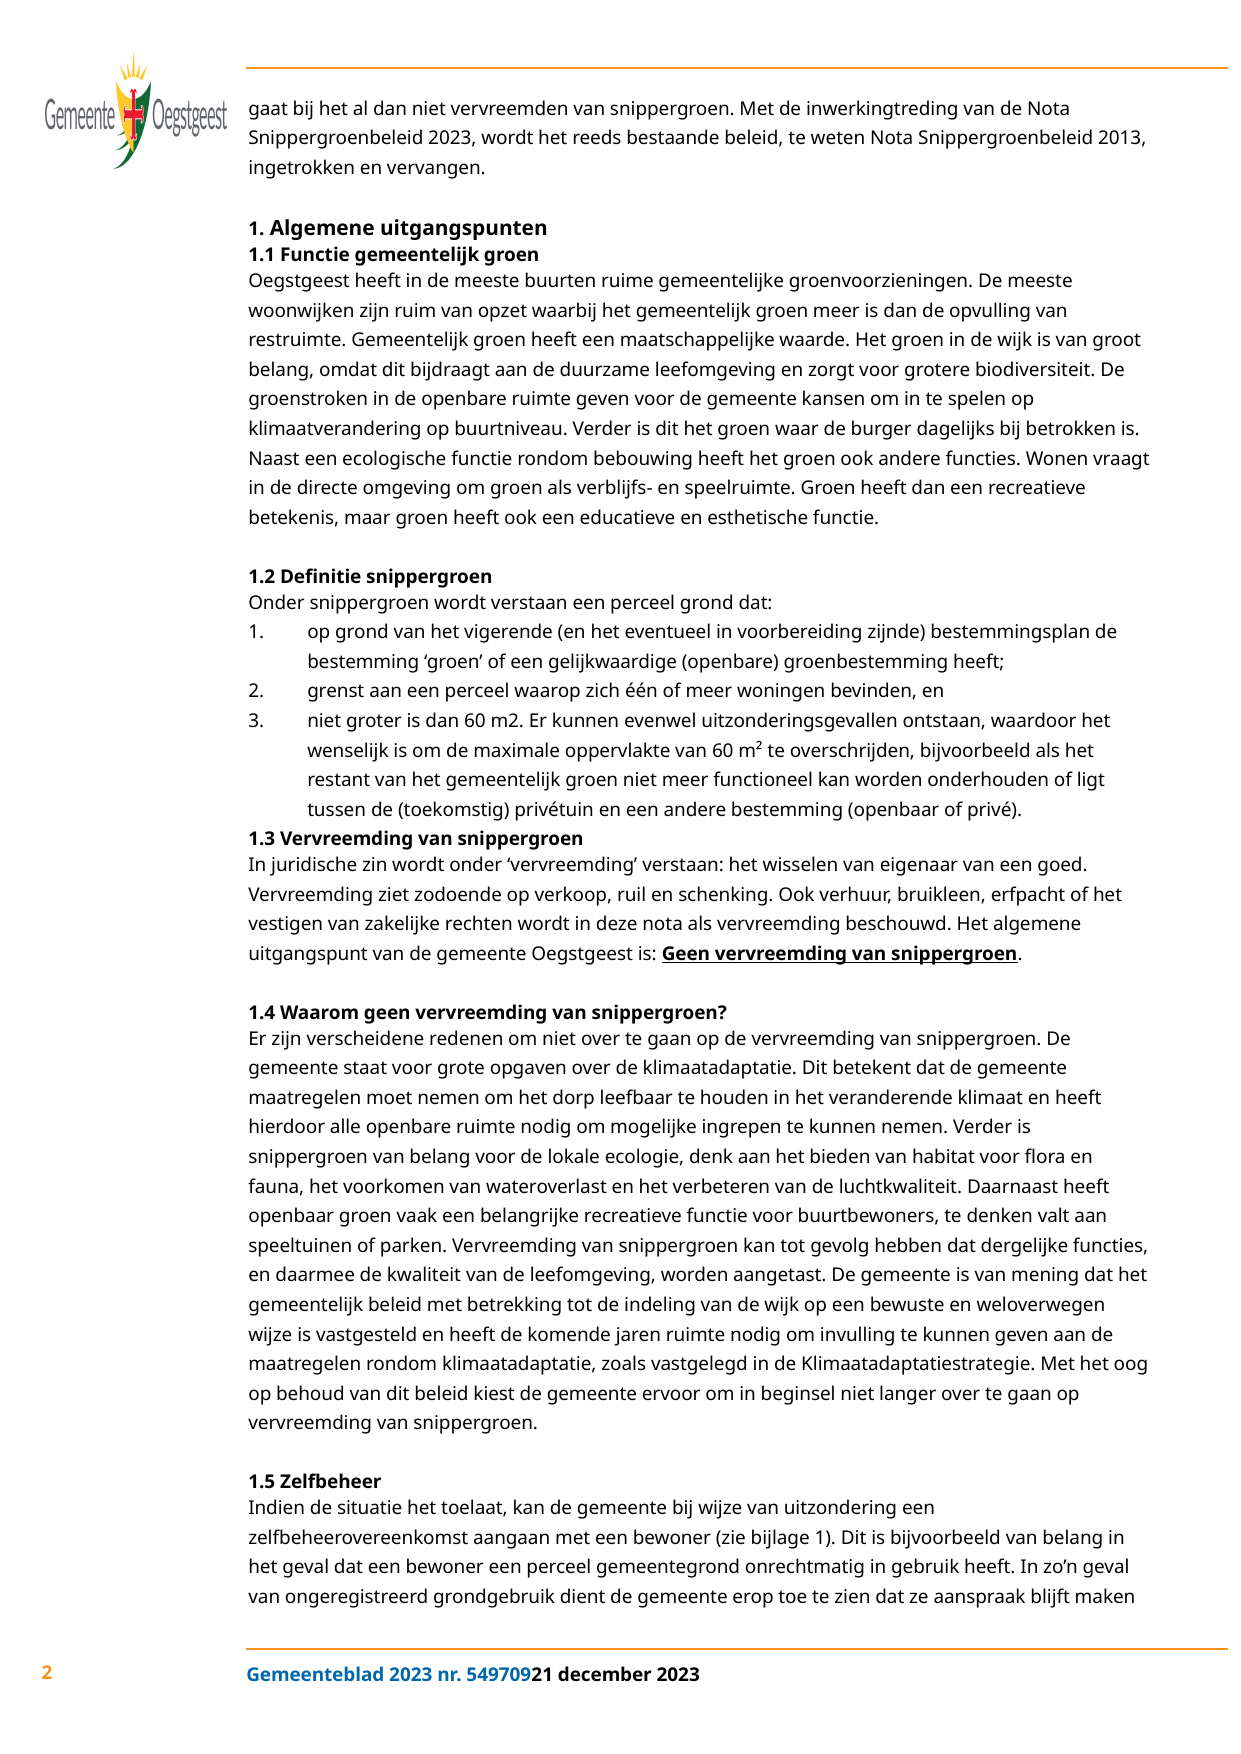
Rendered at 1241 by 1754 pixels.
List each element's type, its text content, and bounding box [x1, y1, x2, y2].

text In juridische zin wordt onder ‘vervreemding’ verstaan: het wisselen van eigenaar van een goed. Vervreemding ziet zodoende op verkoop, ruil en schenking. Ook verhuur, bruikleen, erfpacht of het vestigen van zakelijke rechten wordt in deze nota als vervreemding beschouwd. Het algemene uitgangspunt van de gemeente Oegstgeest is: Geen vervreemding van snippergroen. [248, 851, 1152, 966]
list grenst aan een perceel waarop zich één of meer woningen bevinden, en [248, 678, 1152, 703]
text 1.4 Waarom geen vervreemding van snippergroen? [248, 999, 1152, 1025]
text 1.5 Zelfbeheer [248, 1469, 1152, 1494]
list op grond van het vigerende (en het eventueel in voorbereiding zijnde) bestemmingsplan de bestemming ‘groen’ of een gelijkwaardige (openbare) groenbestemming heeft; [248, 618, 1152, 674]
picture [41, 47, 231, 172]
text Oegstgeest heeft in de meeste buurten ruime gemeentelijke groenvoorzieningen. De meeste woonwijken zijn ruim van opzet waarbij het gemeentelijk groen meer is dan de opvulling van restruimte. Gemeentelijk groen heeft een maatschappelijke waarde. Het groen in de wijk is van groot belang, omdat dit bijdraagt aan de duurzame leefomgeving en zorgt voor grotere biodiversiteit. De groenstroken in de openbare ruimte geven voor de gemeente kansen om in te spelen op klimaatverandering op buurtniveau. Verder is dit het groen waar de burger dagelijks bij betrokken is. Naast een ecologische functie rondom bebouwing heeft het groen ook andere functies. Wonen vraagt in de directe omgeving om groen als verblijfs- en speelruimte. Groen heeft dan een recreatieve betekenis, maar groen heeft ook een educatieve en esthetische functie. [248, 267, 1152, 530]
text 1.1 Functie gemeentelijk groen [248, 242, 1152, 267]
text 1.3 Vervreemding van snippergroen [248, 826, 1152, 851]
list niet groter is dan 60 m2. Er kunnen evenwel uitzonderingsgevallen ontstaan, waardoor het wenselijk is om de maximale oppervlakte van 60 m² te overschrijden, bijvoorbeeld als het restant van het gemeentelijk groen niet meer functioneel kan worden onderhouden of ligt tussen de (toekomstig) privétuin en een andere bestemming (openbaar of privé). [248, 707, 1152, 822]
text Onder snippergroen wordt verstaan een perceel grond dat: [248, 589, 1152, 614]
text Indien de situatie het toelaat, kan de gemeente bij wijze van uitzondering een zelfbeheerovereenkomst aangaan met een bewoner (zie bijlage 1). Dit is bijvoorbeeld van belang in het geval dat een bewoner een perceel gemeentegrond onrechtmatig in gebruik heeft. In zo’n geval van ongeregistreerd grondgebruik dient de gemeente erop toe te zien dat ze aanspraak blijft maken [248, 1494, 1152, 1609]
text 1. Algemene uitgangspunten [248, 213, 1152, 242]
text gaat bij het al dan niet vervreemden van snippergroen. Met de inwerkingtreding van de Nota Snippergroenbeleid 2023, wordt het reeds bestaande beleid, te weten Nota Snippergroenbeleid 2013, ingetrokken en vervangen. [248, 95, 1152, 180]
text 1.2 Definitie snippergroen [248, 563, 1152, 589]
text Er zijn verscheidene redenen om niet over te gaan op de vervreemding van snippergroen. De gemeente staat voor grote opgaven over de klimaatadaptatie. Dit betekent dat de gemeente maatregelen moet nemen om het dorp leefbaar te houden in het veranderende klimaat en heeft hierdoor alle openbare ruimte nodig om mogelijke ingrepen te kunnen nemen. Verder is snippergroen van belang voor de lokale ecologie, denk aan het bieden van habitat voor flora en fauna, het voorkomen van wateroverlast en het verbeteren van de luchtkwaliteit. Daarnaast heeft openbaar groen vaak een belangrijke recreatieve functie voor buurtbewoners, te denken valt aan speeltuinen of parken. Vervreemding van snippergroen kan tot gevolg hebben dat dergelijke functies, en daarmee de kwaliteit van de leefomgeving, worden aangetast. De gemeente is van mening dat het gemeentelijk beleid met betrekking tot de indeling van de wijk op een bewuste en weloverwegen wijze is vastgesteld en heeft de komende jaren ruimte nodig om invulling te kunnen geven aan de maatregelen rondom klimaatadaptatie, zoals vastgelegd in de Klimaatadaptatiestrategie. Met het oog op behoud van dit beleid kiest de gemeente ervoor om in beginsel niet langer over te gaan op vervreemding van snippergroen. [248, 1025, 1152, 1435]
